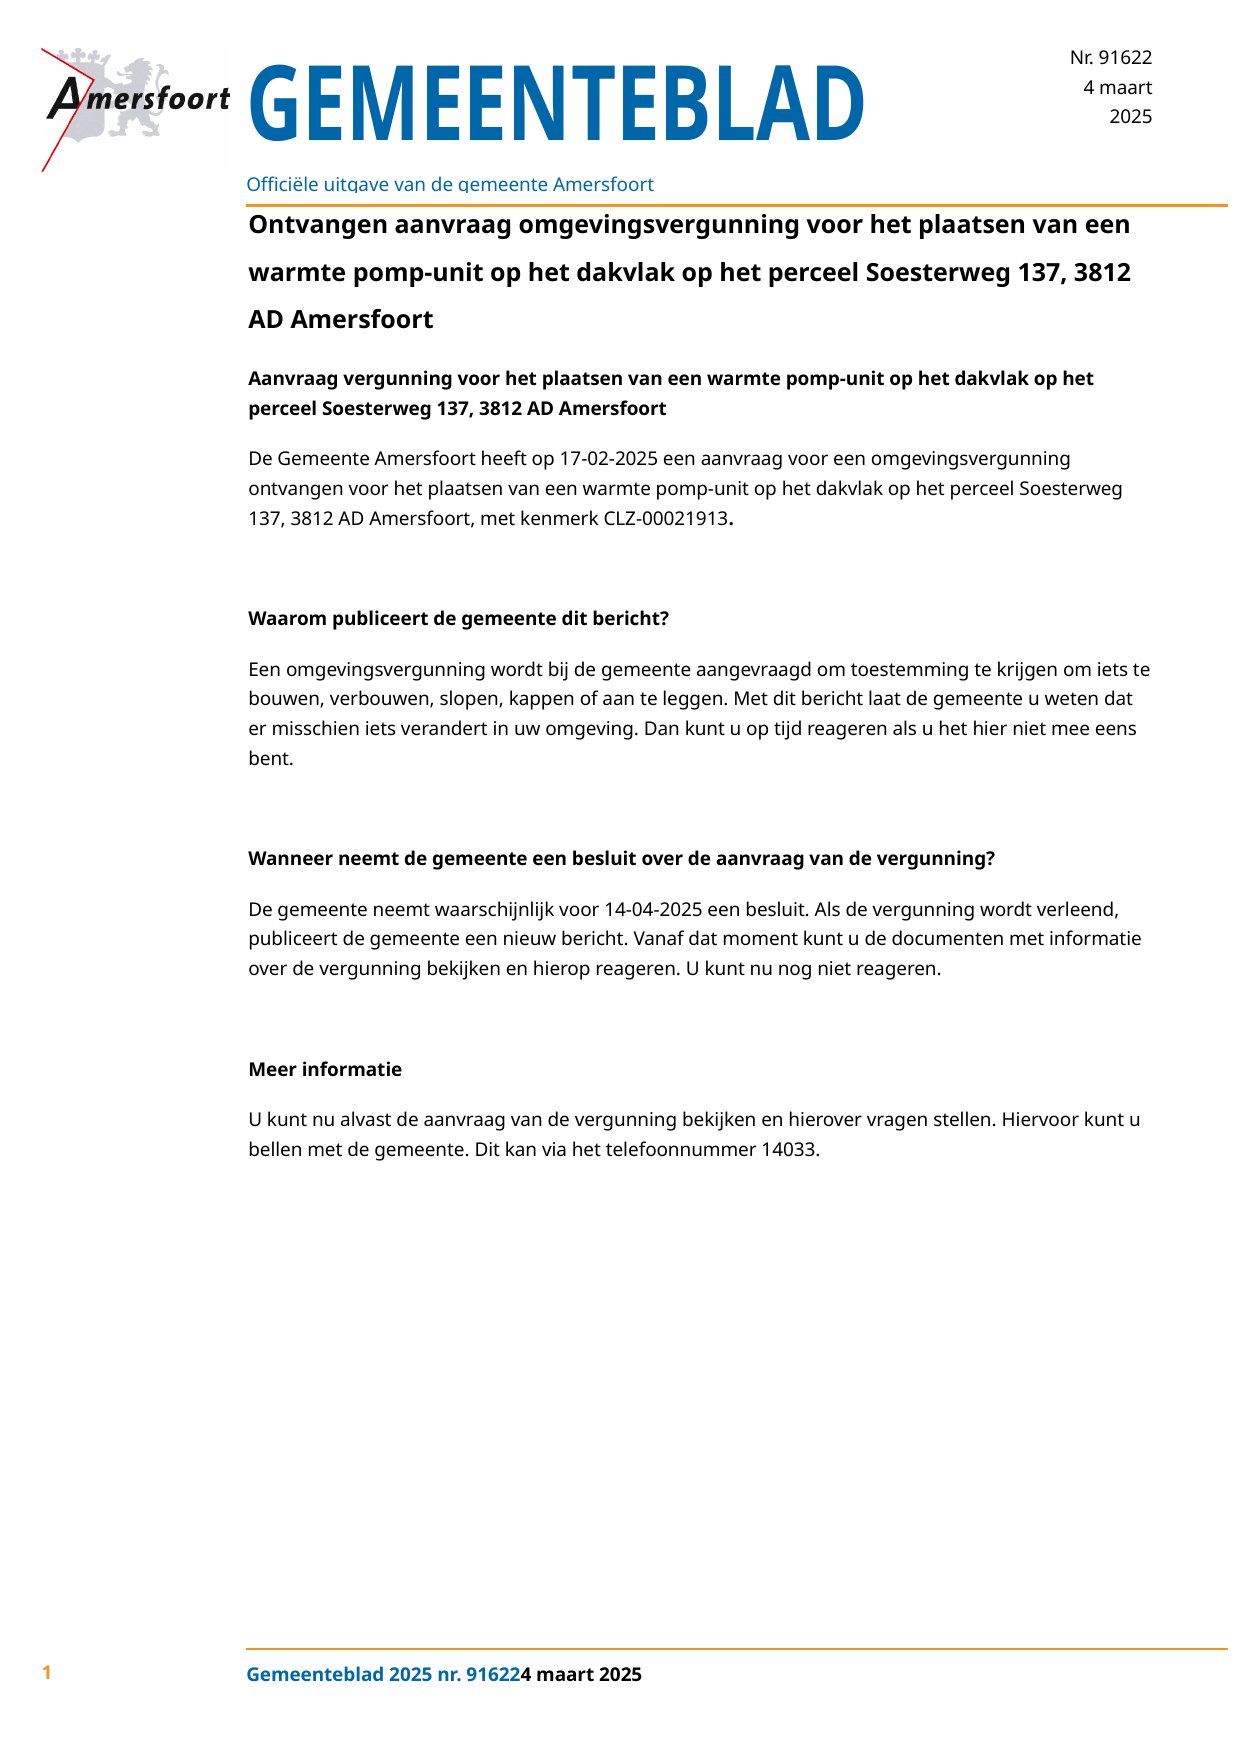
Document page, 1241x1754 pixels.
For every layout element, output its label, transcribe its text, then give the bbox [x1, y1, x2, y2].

text De gemeente neemt waarschijnlijk voor 14-04-2025 een besluit. Als de vergunning wordt verleend, publiceert de gemeente een nieuw bericht. Vanaf dat moment kunt u de documenten met informatie over de vergunning bekijken en hierop reageren. U kunt nu nog niet reageren. [248, 896, 1152, 981]
text Wanneer neemt de gemeente een besluit over de aanvraag van de vergunning? [248, 846, 1152, 871]
text Waarom publiceert de gemeente dit bericht? [248, 606, 1152, 631]
text De Gemeente Amersfoort heeft op 17-02-2025 een aanvraag voor een omgevingsvergunning ontvangen voor het plaatsen van een warmte pomp-unit op het dakvlak op het perceel Soesterweg 137, 3812 AD Amersfoort, met kenmerk CLZ-00021913. [248, 446, 1152, 530]
text U kunt nu alvast de aanvraag van de vergunning bekijken en hierover vragen stellen. Hiervoor kunt u bellen met de gemeente. Dit kan via het telefoonnummer 14033. [248, 1106, 1152, 1162]
picture [41, 47, 231, 172]
text Ontvangen aanvraag omgevingsvergunning voor het plaatsen van een warmte pomp-unit op het dakvlak op het perceel Soesterweg 137, 3812 AD Amersfoort [248, 207, 1152, 336]
text Aanvraag vergunning voor het plaatsen van een warmte pomp-unit op het dakvlak op het perceel Soesterweg 137, 3812 AD Amersfoort [248, 366, 1152, 421]
text Een omgevingsvergunning wordt bij de gemeente aangevraagd om toestemming te krijgen om iets te bouwen, verbouwen, slopen, kappen of aan te leggen. Met dit bericht laat de gemeente u weten dat er misschien iets verandert in uw omgeving. Dan kunt u op tijd reageren als u het hier niet mee eens bent. [248, 656, 1152, 770]
text Meer informatie [248, 1056, 1152, 1082]
